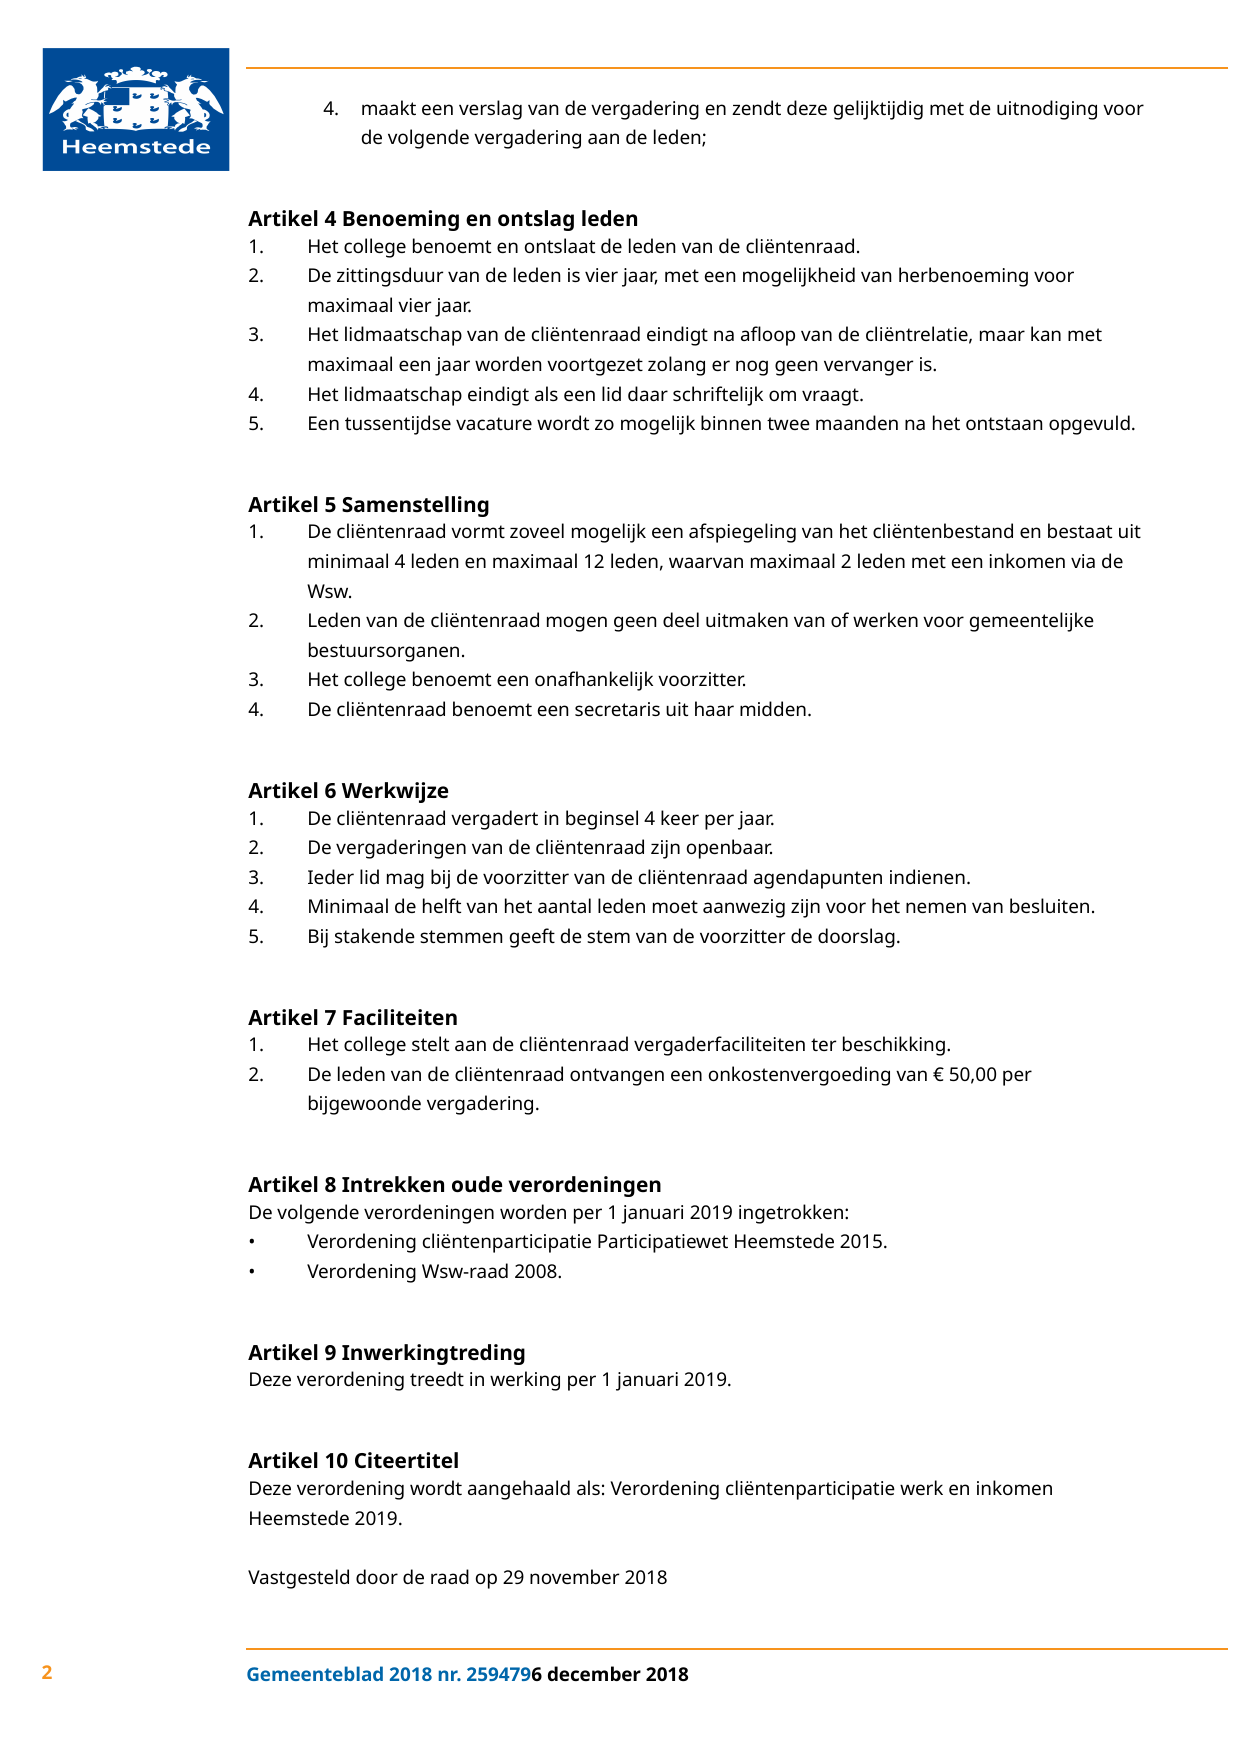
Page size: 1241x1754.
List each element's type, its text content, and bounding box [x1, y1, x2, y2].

list Bij stakende stemmen geeft de stem van de voorzitter de doorslag. [248, 923, 1152, 949]
list Een tussentijdse vacature wordt zo mogelijk binnen twee maanden na het ontstaan opgevuld. [248, 410, 1152, 436]
text Artikel 8 Intrekken oude verordeningen [248, 1171, 1152, 1199]
text Artikel 7 Faciliteiten [248, 1003, 1152, 1031]
list De cliëntenraad vormt zoveel mogelijk een afspiegeling van het cliëntenbestand en bestaat uit minimaal 4 leden en maximaal 12 leden, waarvan maximaal 2 leden met een inkomen via de Wsw. [248, 519, 1152, 604]
list Het college benoemt een onafhankelijk voorzitter. [248, 667, 1152, 692]
picture [41, 47, 231, 172]
list Minimaal de helft van het aantal leden moet aanwezig zijn voor het nemen van besluiten. [248, 893, 1152, 919]
list De cliëntenraad vergadert in beginsel 4 keer per jaar. [248, 805, 1152, 830]
list Het lidmaatschap van de cliëntenraad eindigt na afloop van de cliëntrelatie, maar kan met maximaal een jaar worden voortgezet zolang er nog geen vervanger is. [248, 322, 1152, 377]
list Verordening cliëntenparticipatie Participatiewet Heemstede 2015. [248, 1229, 1152, 1254]
list De vergaderingen van de cliëntenraad zijn openbaar. [248, 834, 1152, 860]
list Het college stelt aan de cliëntenraad vergaderfaciliteiten ter beschikking. [248, 1031, 1152, 1057]
list De zittingsduur van de leden is vier jaar, met een mogelijkheid van herbenoeming voor maximaal vier jaar. [248, 262, 1152, 318]
list Het college benoemt en ontslaat de leden van de cliëntenraad. [248, 233, 1152, 258]
text Artikel 10 Citeertitel [248, 1447, 1152, 1475]
list De cliëntenraad benoemt een secretaris uit haar midden. [248, 696, 1152, 722]
text Artikel 5 Samenstelling [248, 490, 1152, 519]
list Het lidmaatschap eindigt als een lid daar schriftelijk om vraagt. [248, 381, 1152, 406]
text De volgende verordeningen worden per 1 januari 2019 ingetrokken: [248, 1199, 1152, 1225]
list Verordening Wsw-raad 2008. [248, 1258, 1152, 1284]
list Leden van de cliëntenraad mogen geen deel uitmaken van of werken voor gemeentelijke bestuursorganen. [248, 607, 1152, 663]
list De leden van de cliëntenraad ontvangen een onkostenvergoeding van € 50,00 per bijgewoonde vergadering. [248, 1061, 1152, 1116]
list maakt een verslag van de vergadering en zendt deze gelijktijdig met de uitnodiging voor de volgende vergadering aan de leden; [323, 95, 1152, 150]
text Vastgesteld door de raad op 29 november 2018 [248, 1564, 1152, 1589]
list Ieder lid mag bij de voorzitter van de cliëntenraad agendapunten indienen. [248, 864, 1152, 889]
text Artikel 6 Werkwijze [248, 776, 1152, 805]
text Artikel 9 Inwerkingtreding [248, 1338, 1152, 1367]
text Deze verordening wordt aangehaald als: Verordening cliëntenparticipatie werk en inkomen Heemstede 2019. [248, 1475, 1152, 1530]
text Artikel 4 Benoeming en ontslag leden [248, 204, 1152, 233]
text Deze verordening treedt in werking per 1 januari 2019. [248, 1367, 1152, 1392]
